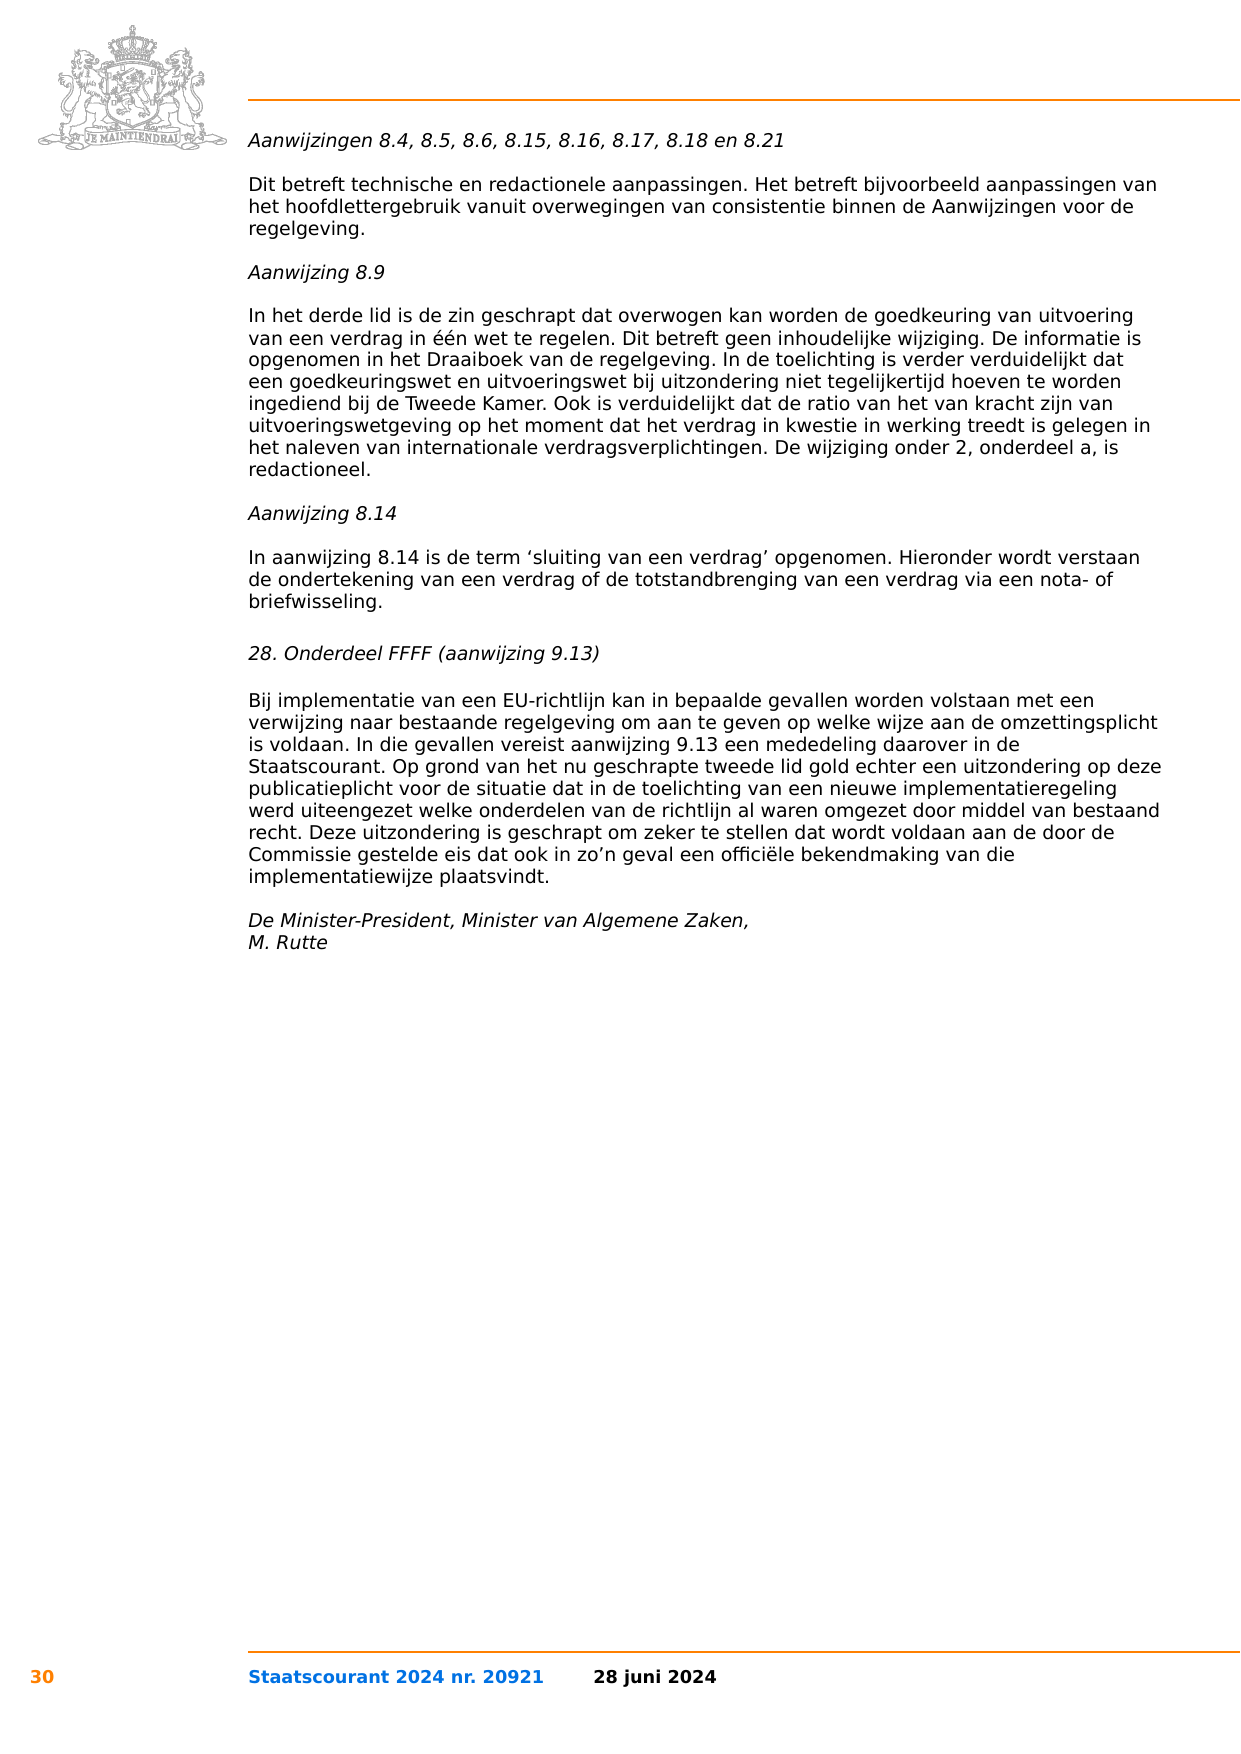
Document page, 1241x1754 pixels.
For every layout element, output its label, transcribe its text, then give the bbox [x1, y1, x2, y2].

subtitle Aanwijzingen 8.4, 8.5, 8.6, 8.15, 8.16, 8.17, 8.18 en 8.21 [248, 130, 1163, 152]
text Dit betreft technische en redactionele aanpassingen. Het betreft bijvoorbeeld aanpassingen van het hoofdlettergebruik vanuit overwegingen van consistentie binnen de Aanwijzingen voor de regelgeving. [248, 174, 1163, 240]
text De Minister-President, Minister van Algemene Zaken, M. Rutte [248, 909, 1163, 953]
subtitle Aanwijzing 8.9 [248, 262, 1163, 283]
subtitle Aanwijzing 8.14 [248, 503, 1163, 525]
text Bij implementatie van een EU-richtlijn kan in bepaalde gevallen worden volstaan met een verwijzing naar bestaande regelgeving om aan te geven op welke wijze aan de omzettingsplicht is voldaan. In die gevallen vereist aanwijzing 9.13 een mededeling daarover in de Staatscourant. Op grond van het nu geschrapte tweede lid gold echter een uitzondering op deze publicatieplicht voor de situatie dat in de toelichting van een nieuwe implementatieregeling werd uiteengezet welke onderdelen van de richtlijn al waren omgezet door middel van bestaand recht. Deze uitzondering is geschrapt om zeker te stellen dat wordt voldaan aan de door de Commissie gestelde eis dat ook in zo’n geval een officiële bekendmaking van die implementatiewijze plaatsvindt. [248, 690, 1163, 888]
subtitle 28. Onderdeel FFFF (aanwijzing 9.13) [248, 643, 1163, 665]
text In aanwijzing 8.14 is de term ‘sluiting van een verdrag’ opgenomen. Hieronder wordt verstaan de ondertekening van een verdrag of de totstandbrenging van een verdrag via een nota- of briefwisseling. [248, 547, 1163, 613]
text In het derde lid is de zin geschrapt dat overwogen kan worden de goedkeuring van uitvoering van een verdrag in één wet te regelen. Dit betreft geen inhoudelijke wijziging. De informatie is opgenomen in het Draaiboek van de regelgeving. In de toelichting is verder verduidelijkt dat een goedkeuringswet en uitvoeringswet bij uitzondering niet tegelijkertijd hoeven te worden ingediend bij de Tweede Kamer. Ook is verduidelijkt dat de ratio van het van kracht zijn van uitvoeringswetgeving op het moment dat het verdrag in kwestie in werking treedt is gelegen in het naleven van internationale verdragsverplichtingen. De wijziging onder 2, onderdeel a, is redactioneel. [248, 305, 1163, 481]
picture [38, 25, 227, 150]
